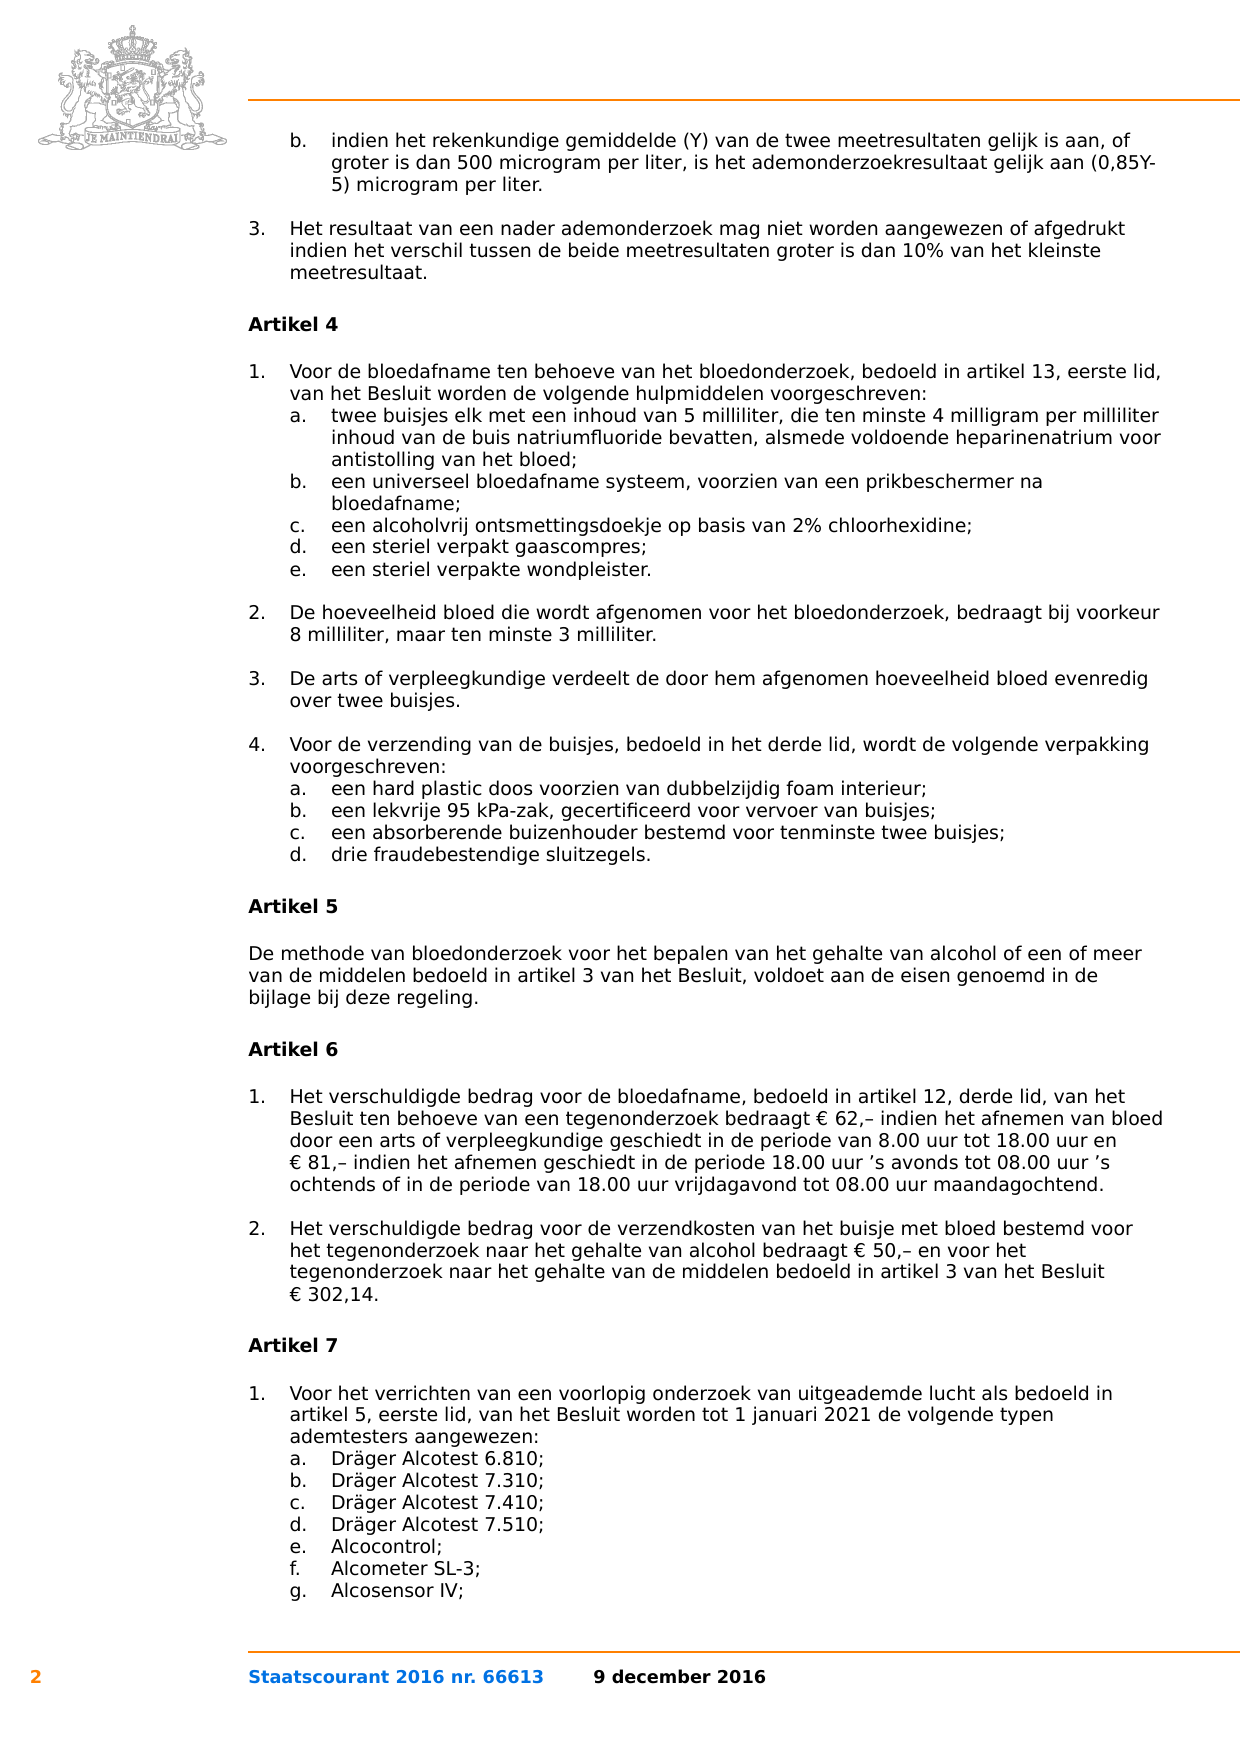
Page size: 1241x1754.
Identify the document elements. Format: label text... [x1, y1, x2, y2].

text e. een steriel verpakte wondpleister. [289, 558, 1163, 580]
text 4. Voor de verzending van de buisjes, bedoeld in het derde lid, wordt de volgende verpakking voorgeschreven: [248, 734, 1163, 778]
text d. een steriel verpakt gaascompres; [289, 536, 1163, 558]
text f. Alcometer SL-3; [289, 1558, 1163, 1580]
text 1. Voor de bloedafname ten behoeve van het bloedonderzoek, bedoeld in artikel 13, eerste lid, van het Besluit worden de volgende hulpmiddelen voorgeschreven: [248, 361, 1163, 404]
text e. Alcocontrol; [289, 1536, 1163, 1558]
text d. Dräger Alcotest 7.510; [289, 1514, 1163, 1536]
text b. een universeel bloedafname systeem, voorzien van een prikbeschermer na bloedafname; [289, 471, 1163, 514]
text a. een hard plastic doos voorzien van dubbelzijdig foam interieur; [289, 778, 1163, 800]
text 1. Het verschuldigde bedrag voor de bloedafname, bedoeld in artikel 12, derde lid, van het Besluit ten behoeve van een tegenonderzoek bedraagt € 62,– indien het afnemen van bloed door een arts of verpleegkundige geschiedt in de periode van 8.00 uur tot 18.00 uur en € 81,– indien het afnemen geschiedt in de periode 18.00 uur ’s avonds tot 08.00 uur ’s ochtends of in de periode van 18.00 uur vrijdagavond tot 08.00 uur maandagochtend. [248, 1086, 1163, 1196]
text 3. De arts of verpleegkundige verdeelt de door hem afgenomen hoeveelheid bloed evenredig over twee buisjes. [248, 668, 1163, 712]
text c. een alcoholvrij ontsmettingsdoekje op basis van 2% chloorhexidine; [289, 514, 1163, 536]
subtitle Artikel 7 [248, 1335, 1163, 1357]
text d. drie fraudebestendige sluitzegels. [289, 844, 1163, 866]
text De methode van bloedonderzoek voor het bepalen van het gehalte van alcohol of een of meer van de middelen bedoeld in artikel 3 van het Besluit, voldoet aan de eisen genoemd in de bijlage bij deze regeling. [248, 943, 1163, 1009]
subtitle Artikel 4 [248, 314, 1163, 336]
text 2. Het verschuldigde bedrag voor de verzendkosten van het buisje met bloed bestemd voor het tegenonderzoek naar het gehalte van alcohol bedraagt € 50,– en voor het tegenonderzoek naar het gehalte van de middelen bedoeld in artikel 3 van het Besluit € 302,14. [248, 1217, 1163, 1305]
subtitle Artikel 6 [248, 1039, 1163, 1061]
text 1. Voor het verrichten van een voorlopig onderzoek van uitgeademde lucht als bedoeld in artikel 5, eerste lid, van het Besluit worden tot 1 januari 2021 de volgende typen ademtesters aangewezen: [248, 1382, 1163, 1448]
text a. twee buisjes elk met een inhoud van 5 milliliter, die ten minste 4 milligram per milliliter inhoud van de buis natriumfluoride bevatten, alsmede voldoende heparinenatrium voor antistolling van het bloed; [289, 404, 1163, 471]
text b. indien het rekenkundige gemiddelde (Y) van de twee meetresultaten gelijk is aan, of groter is dan 500 microgram per liter, is het ademonderzoekresultaat gelijk aan (0,85Y-5) microgram per liter. [289, 130, 1163, 196]
text 3. Het resultaat van een nader ademonderzoek mag niet worden aangewezen of afgedrukt indien het verschil tussen de beide meetresultaten groter is dan 10% van het kleinste meetresultaat. [248, 218, 1163, 284]
text b. Dräger Alcotest 7.310; [289, 1470, 1163, 1492]
picture [38, 25, 227, 150]
text c. Dräger Alcotest 7.410; [289, 1492, 1163, 1514]
text g. Alcosensor IV; [289, 1580, 1163, 1602]
text c. een absorberende buizenhouder bestemd voor tenminste twee buisjes; [289, 822, 1163, 844]
text a. Dräger Alcotest 6.810; [289, 1448, 1163, 1470]
text 2. De hoeveelheid bloed die wordt afgenomen voor het bloedonderzoek, bedraagt bij voorkeur 8 milliliter, maar ten minste 3 milliliter. [248, 602, 1163, 646]
subtitle Artikel 5 [248, 896, 1163, 918]
text b. een lekvrije 95 kPa-zak, gecertificeerd voor vervoer van buisjes; [289, 800, 1163, 822]
